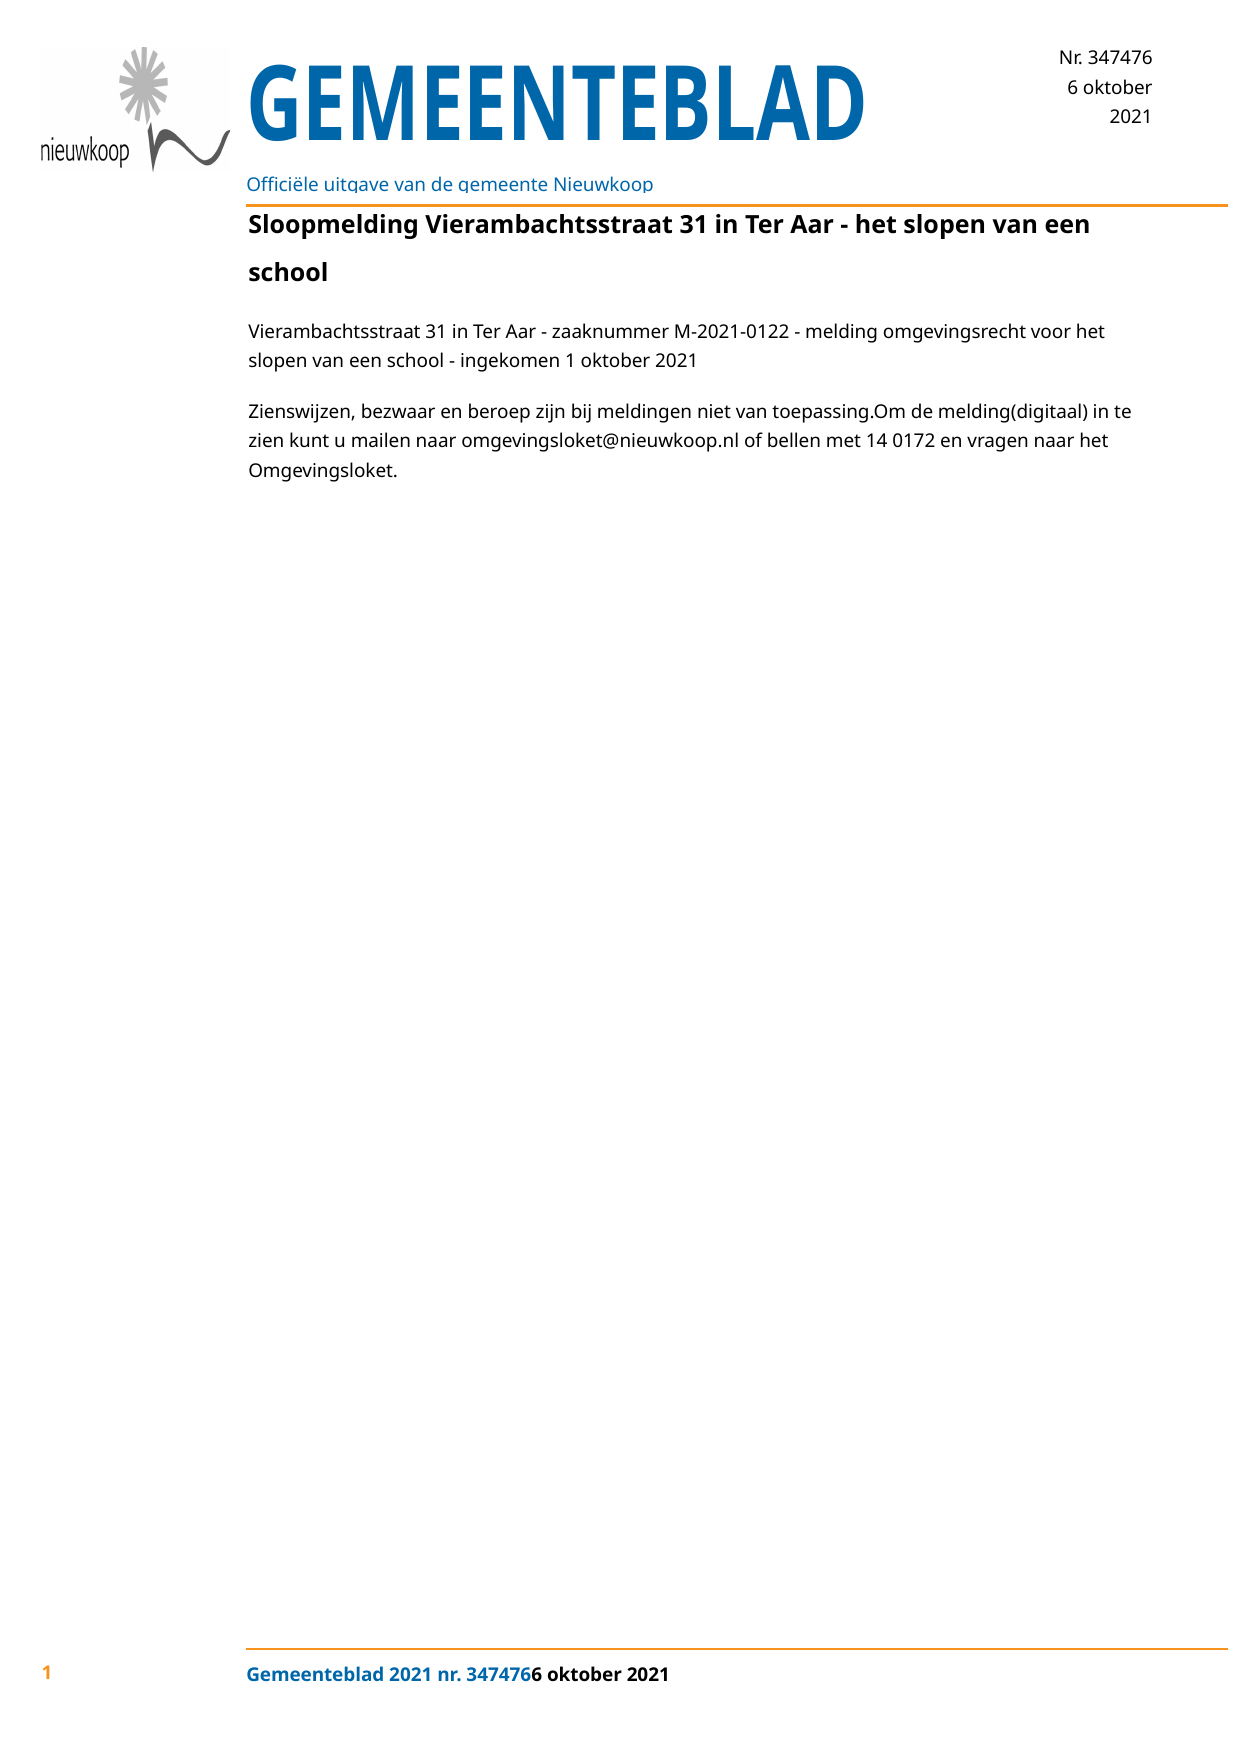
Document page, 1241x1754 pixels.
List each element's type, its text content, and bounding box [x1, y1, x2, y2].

text Zienswijzen, bezwaar en beroep zijn bij meldingen niet van toepassing.Om de melding(digitaal) in te zien kunt u mailen naar omgevingsloket@nieuwkoop.nl of bellen met 14 0172 en vragen naar het Omgevingsloket. [248, 398, 1152, 483]
text Vierambachtsstraat 31 in Ter Aar - zaaknummer M-2021-0122 - melding omgevingsrecht voor het slopen van een school - ingekomen 1 oktober 2021 [248, 318, 1152, 373]
picture [41, 47, 231, 172]
text Sloopmelding Vierambachtsstraat 31 in Ter Aar - het slopen van een school [248, 207, 1152, 288]
